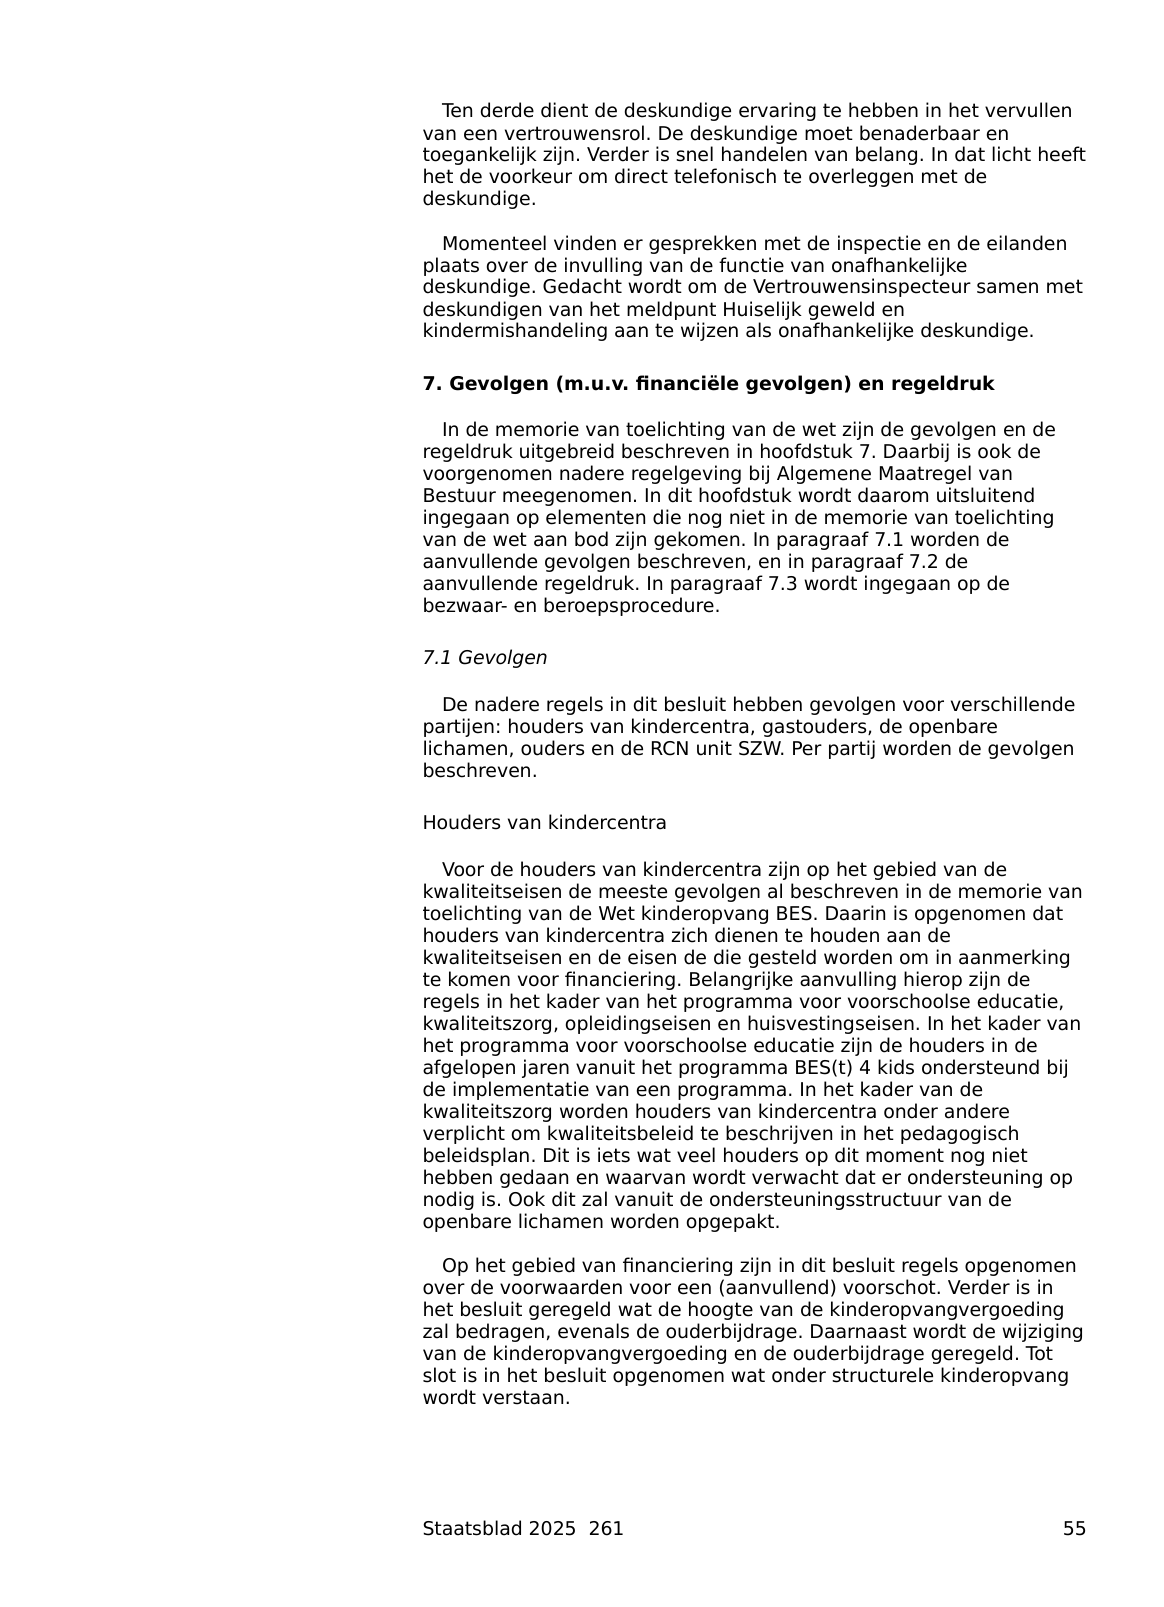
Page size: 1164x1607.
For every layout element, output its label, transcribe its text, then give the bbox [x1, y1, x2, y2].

text Ten derde dient de deskundige ervaring te hebben in het vervullen van een vertrouwensrol. De deskundige moet benaderbaar en toegankelijk zijn. Verder is snel handelen van belang. In dat licht heeft het de voorkeur om direct telefonisch te overleggen met de deskundige. [422, 100, 1087, 210]
subtitle 7. Gevolgen (m.u.v. financiële gevolgen) en regeldruk [422, 372, 1087, 394]
text De nadere regels in dit besluit hebben gevolgen voor verschillende partijen: houders van kindercentra, gastouders, de openbare lichamen, ouders en de RCN unit SZW. Per partij worden de gevolgen beschreven. [422, 694, 1087, 782]
text Voor de houders van kindercentra zijn op het gebied van de kwaliteitseisen de meeste gevolgen al beschreven in de memorie van toelichting van de Wet kinderopvang BES. Daarin is opgenomen dat houders van kindercentra zich dienen te houden aan de kwaliteitseisen en de eisen de die gesteld worden om in aanmerking te komen voor financiering. Belangrijke aanvulling hierop zijn de regels in het kader van het programma voor voorschoolse educatie, kwaliteitszorg, opleidingseisen en huisvestingseisen. In het kader van het programma voor voorschoolse educatie zijn de houders in de afgelopen jaren vanuit het programma BES(t) 4 kids ondersteund bij de implementatie van een programma. In het kader van de kwaliteitszorg worden houders van kindercentra onder andere verplicht om kwaliteitsbeleid te beschrijven in het pedagogisch beleidsplan. Dit is iets wat veel houders op dit moment nog niet hebben gedaan en waarvan wordt verwacht dat er ondersteuning op nodig is. Ook dit zal vanuit de ondersteuningsstructuur van de openbare lichamen worden opgepakt. [422, 859, 1087, 1233]
text Op het gebied van financiering zijn in dit besluit regels opgenomen over de voorwaarden voor een (aanvullend) voorschot. Verder is in het besluit geregeld wat de hoogte van de kinderopvangvergoeding zal bedragen, evenals de ouderbijdrage. Daarnaast wordt de wijziging van de kinderopvangvergoeding en de ouderbijdrage geregeld. Tot slot is in het besluit opgenomen wat onder structurele kinderopvang wordt verstaan. [422, 1255, 1087, 1409]
subtitle 7.1 Gevolgen [422, 647, 1087, 669]
subtitle Houders van kindercentra [422, 812, 1087, 834]
text Momenteel vinden er gesprekken met de inspectie en de eilanden plaats over de invulling van de functie van onafhankelijke deskundige. Gedacht wordt om de Vertrouwensinspecteur samen met deskundigen van het meldpunt Huiselijk geweld en kindermishandeling aan te wijzen als onafhankelijke deskundige. [422, 232, 1087, 342]
text In de memorie van toelichting van de wet zijn de gevolgen en de regeldruk uitgebreid beschreven in hoofdstuk 7. Daarbij is ook de voorgenomen nadere regelgeving bij Algemene Maatregel van Bestuur meegenomen. In dit hoofdstuk wordt daarom uitsluitend ingegaan op elementen die nog niet in de memorie van toelichting van de wet aan bod zijn gekomen. In paragraaf 7.1 worden de aanvullende gevolgen beschreven, en in paragraaf 7.2 de aanvullende regeldruk. In paragraaf 7.3 wordt ingegaan op de bezwaar- en beroepsprocedure. [422, 419, 1087, 617]
